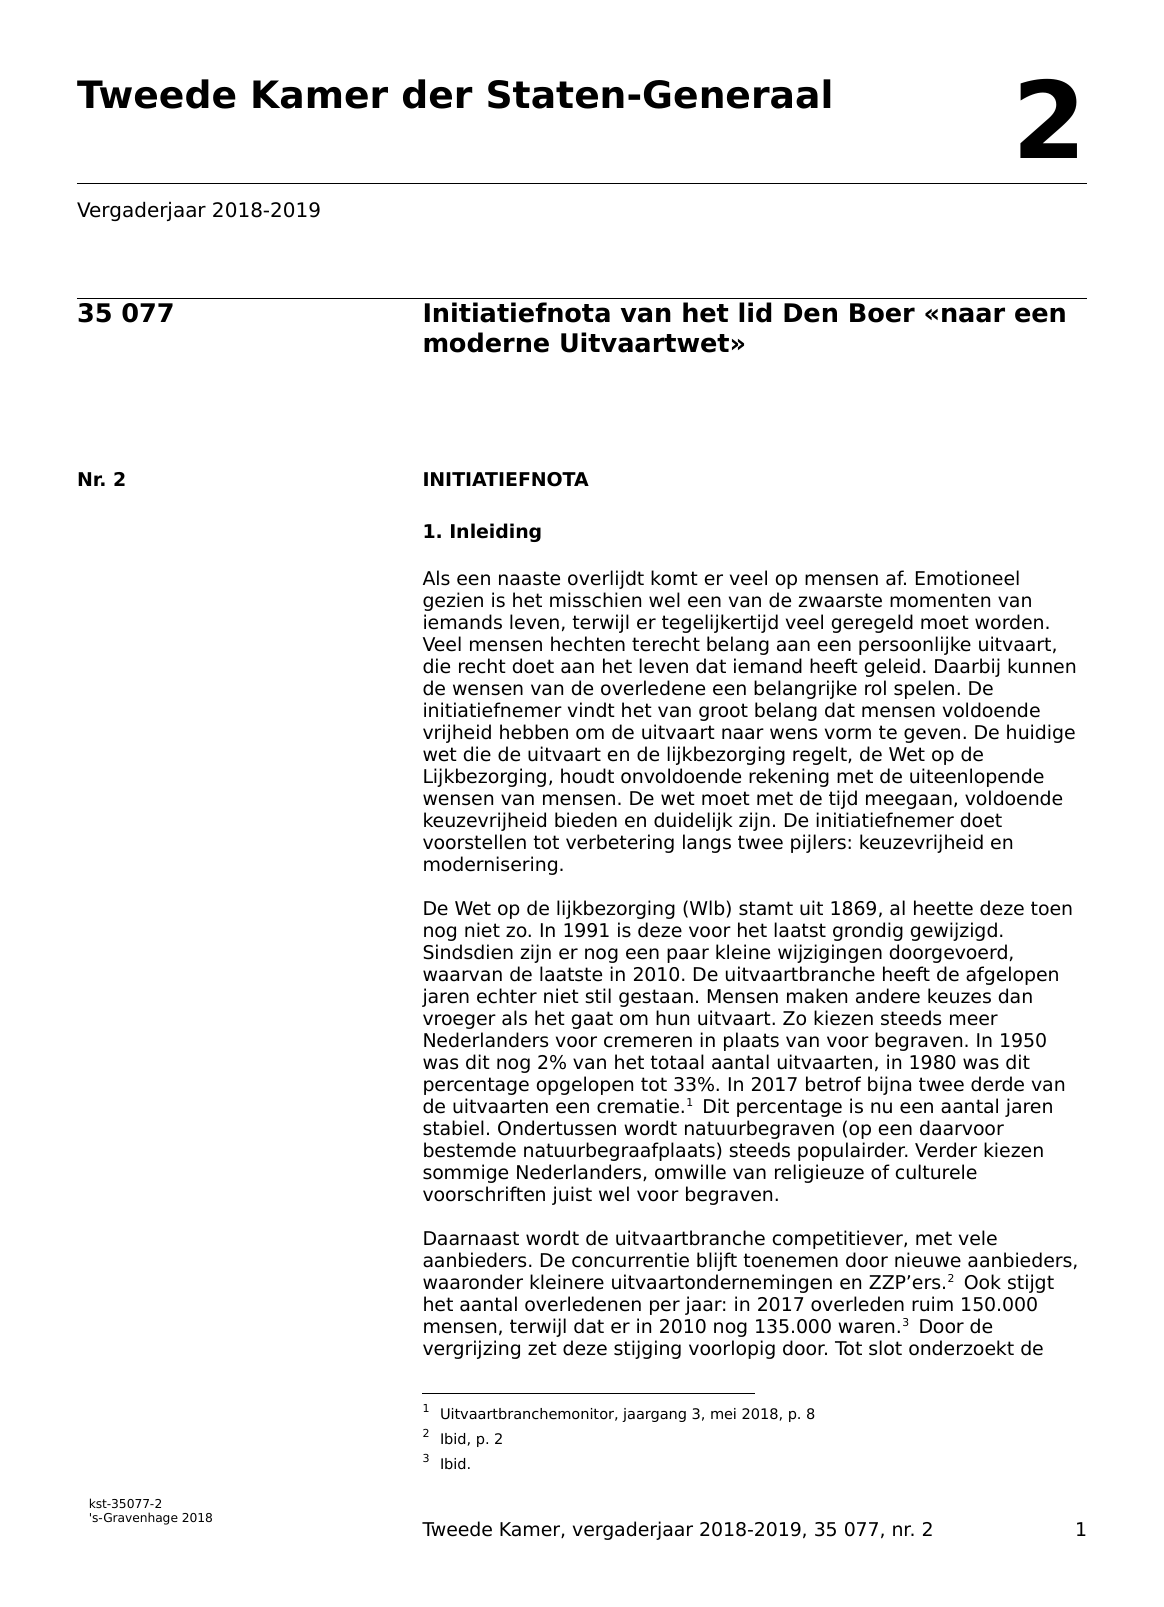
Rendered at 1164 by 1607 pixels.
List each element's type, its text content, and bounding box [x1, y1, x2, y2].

table_cell Vergaderjaar 2018-2019 [77, 184, 1087, 298]
subtitle Nr. 2 INITIATIEFNOTA [77, 469, 1087, 491]
table_header Tweede Kamer der Staten-Generaal [77, 59, 886, 183]
text De Wet op de lijkbezorging (Wlb) stamt uit 1869, al heette deze toen nog niet zo. In 1991 is deze voor het laatst grondig gewijzigd. Sindsdien zijn er nog een paar kleine wijzigingen doorgevoerd, waarvan de laatste in 2010. De uitvaartbranche heeft de afgelopen jaren echter niet stil gestaan. Mensen maken andere keuzes dan vroeger als het gaat om hun uitvaart. Zo kiezen steeds meer Nederlanders voor cremeren in plaats van voor begraven. In 1950 was dit nog 2% van het totaal aantal uitvaarten, in 1980 was dit percentage opgelopen tot 33%. In 2017 betrof bijna twee derde van de uitvaarten een crematie. Dit percentage is nu een aantal jaren stabiel. Ondertussen wordt natuurbegraven (op een daarvoor bestemde natuurbegraafplaats) steeds populairder. Verder kiezen sommige Nederlanders, omwille van religieuze of culturele voorschriften juist wel voor begraven. [422, 898, 1087, 1206]
text Uitvaartbranchemonitor, jaargang 3, mei 2018, p. 8 [422, 1402, 1087, 1424]
text Ibid, p. 2 [422, 1427, 1087, 1449]
text kst-35077-2 [88, 1497, 323, 1511]
text Daarnaast wordt de uitvaartbranche competitiever, met vele aanbieders. De concurrentie blijft toenemen door nieuwe aanbieders, waaronder kleinere uitvaartondernemingen en ZZP’ers. Ook stijgt het aantal overledenen per jaar: in 2017 overleden ruim 150.000 mensen, terwijl dat er in 2010 nog 135.000 waren. Door de vergrijzing zet deze stijging voorlopig door. Tot slot onderzoekt de [422, 1228, 1087, 1360]
text Ibid. [422, 1452, 1087, 1474]
text Als een naaste overlijdt komt er veel op mensen af. Emotioneel gezien is het misschien wel een van de zwaarste momenten van iemands leven, terwijl er tegelijkertijd veel geregeld moet worden. Veel mensen hechten terecht belang aan een persoonlijke uitvaart, die recht doet aan het leven dat iemand heeft geleid. Daarbij kunnen de wensen van de overledene een belangrijke rol spelen. De initiatiefnemer vindt het van groot belang dat mensen voldoende vrijheid hebben om de uitvaart naar wens vorm te geven. De huidige wet die de uitvaart en de lijkbezorging regelt, de Wet op de Lijkbezorging, houdt onvoldoende rekening met de uiteenlopende wensen van mensen. De wet moet met de tijd meegaan, voldoende keuzevrijheid bieden en duidelijk zijn. De initiatiefnemer doet voorstellen tot verbetering langs twee pijlers: keuzevrijheid en modernisering. [422, 568, 1087, 876]
subtitle 1. Inleiding [422, 521, 1087, 543]
text 's-Gravenhage 2018 [88, 1511, 323, 1525]
subtitle 35 077 Initiatiefnota van het lid Den Boer «naar een moderne Uitvaartwet» [77, 299, 1087, 358]
table_header 2 [886, 59, 1087, 183]
